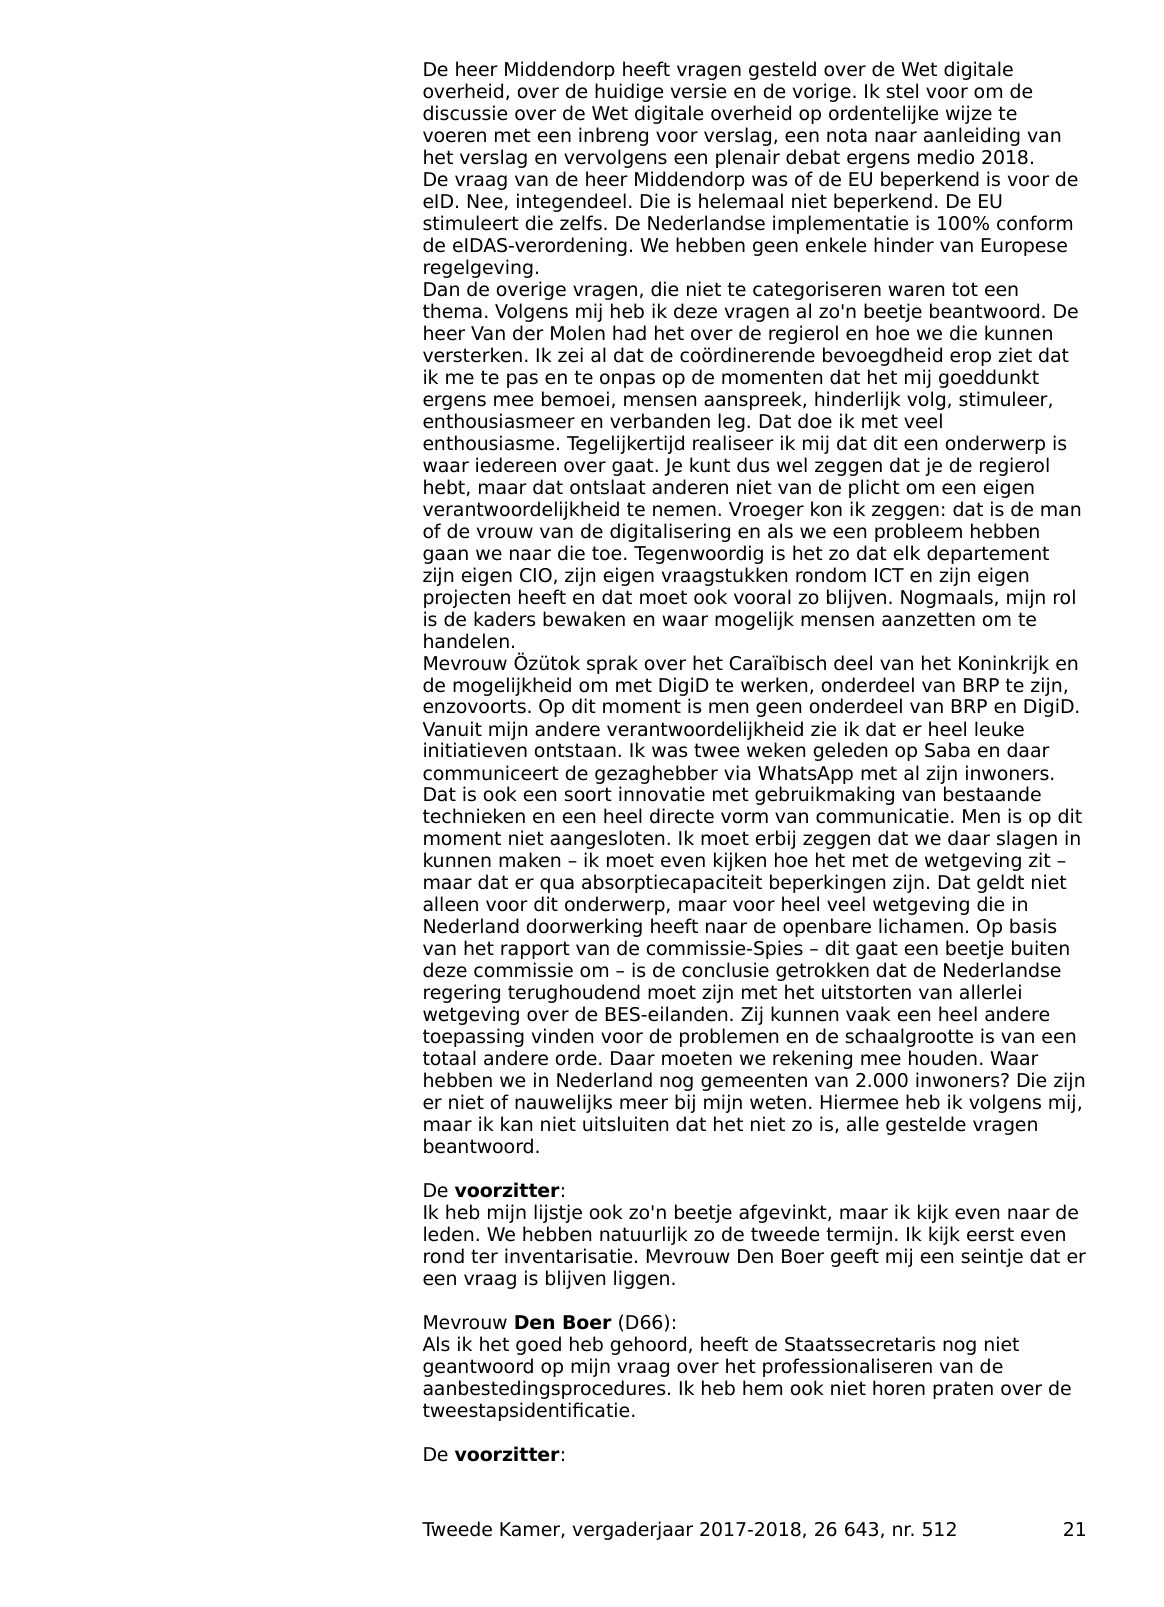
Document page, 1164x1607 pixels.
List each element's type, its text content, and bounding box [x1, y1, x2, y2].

text De heer Middendorp heeft vragen gesteld over de Wet digitale overheid, over de huidige versie en de vorige. Ik stel voor om de discussie over de Wet digitale overheid op ordentelijke wijze te voeren met een inbreng voor verslag, een nota naar aanleiding van het verslag en vervolgens een plenair debat ergens medio 2018. [422, 59, 1087, 169]
text Dan de overige vragen, die niet te categoriseren waren tot een thema. Volgens mij heb ik deze vragen al zo'n beetje beantwoord. De heer Van der Molen had het over de regierol en hoe we die kunnen versterken. Ik zei al dat de coördinerende bevoegdheid erop ziet dat ik me te pas en te onpas op de momenten dat het mij goeddunkt ergens mee bemoei, mensen aanspreek, hinderlijk volg, stimuleer, enthousiasmeer en verbanden leg. Dat doe ik met veel enthousiasme. Tegelijkertijd realiseer ik mij dat dit een onderwerp is waar iedereen over gaat. Je kunt dus wel zeggen dat je de regierol hebt, maar dat ontslaat anderen niet van de plicht om een eigen verantwoordelijkheid te nemen. Vroeger kon ik zeggen: dat is de man of de vrouw van de digitalisering en als we een probleem hebben gaan we naar die toe. Tegenwoordig is het zo dat elk departement zijn eigen CIO, zijn eigen vraagstukken rondom ICT en zijn eigen projecten heeft en dat moet ook vooral zo blijven. Nogmaals, mijn rol is de kaders bewaken en waar mogelijk mensen aanzetten om te handelen. [422, 279, 1087, 652]
text De vraag van de heer Middendorp was of de EU beperkend is voor de eID. Nee, integendeel. Die is helemaal niet beperkend. De EU stimuleert die zelfs. De Nederlandse implementatie is 100% conform de eIDAS-verordening. We hebben geen enkele hinder van Europese regelgeving. [422, 169, 1087, 279]
text Als ik het goed heb gehoord, heeft de Staatssecretaris nog niet geantwoord op mijn vraag over het professionaliseren van de aanbestedingsprocedures. Ik heb hem ook niet horen praten over de tweestapsidentificatie. [422, 1334, 1087, 1422]
text De voorzitter: [422, 1180, 1087, 1202]
text De voorzitter: [422, 1444, 1087, 1466]
text Mevrouw Özütok sprak over het Caraïbisch deel van het Koninkrijk en de mogelijkheid om met DigiD te werken, onderdeel van BRP te zijn, enzovoorts. Op dit moment is men geen onderdeel van BRP en DigiD. Vanuit mijn andere verantwoordelijkheid zie ik dat er heel leuke initiatieven ontstaan. Ik was twee weken geleden op Saba en daar communiceert de gezaghebber via WhatsApp met al zijn inwoners. Dat is ook een soort innovatie met gebruikmaking van bestaande technieken en een heel directe vorm van communicatie. Men is op dit moment niet aangesloten. Ik moet erbij zeggen dat we daar slagen in kunnen maken – ik moet even kijken hoe het met de wetgeving zit – maar dat er qua absorptiecapaciteit beperkingen zijn. Dat geldt niet alleen voor dit onderwerp, maar voor heel veel wetgeving die in Nederland doorwerking heeft naar de openbare lichamen. Op basis van het rapport van de commissie-Spies – dit gaat een beetje buiten deze commissie om – is de conclusie getrokken dat de Nederlandse regering terughoudend moet zijn met het uitstorten van allerlei wetgeving over de BES-eilanden. Zij kunnen vaak een heel andere toepassing vinden voor de problemen en de schaalgrootte is van een totaal andere orde. Daar moeten we rekening mee houden. Waar hebben we in Nederland nog gemeenten van 2.000 inwoners? Die zijn er niet of nauwelijks meer bij mijn weten. Hiermee heb ik volgens mij, maar ik kan niet uitsluiten dat het niet zo is, alle gestelde vragen beantwoord. [422, 652, 1087, 1158]
text Mevrouw Den Boer (D66): [422, 1312, 1087, 1334]
text Ik heb mijn lijstje ook zo'n beetje afgevinkt, maar ik kijk even naar de leden. We hebben natuurlijk zo de tweede termijn. Ik kijk eerst even rond ter inventarisatie. Mevrouw Den Boer geeft mij een seintje dat er een vraag is blijven liggen. [422, 1202, 1087, 1290]
